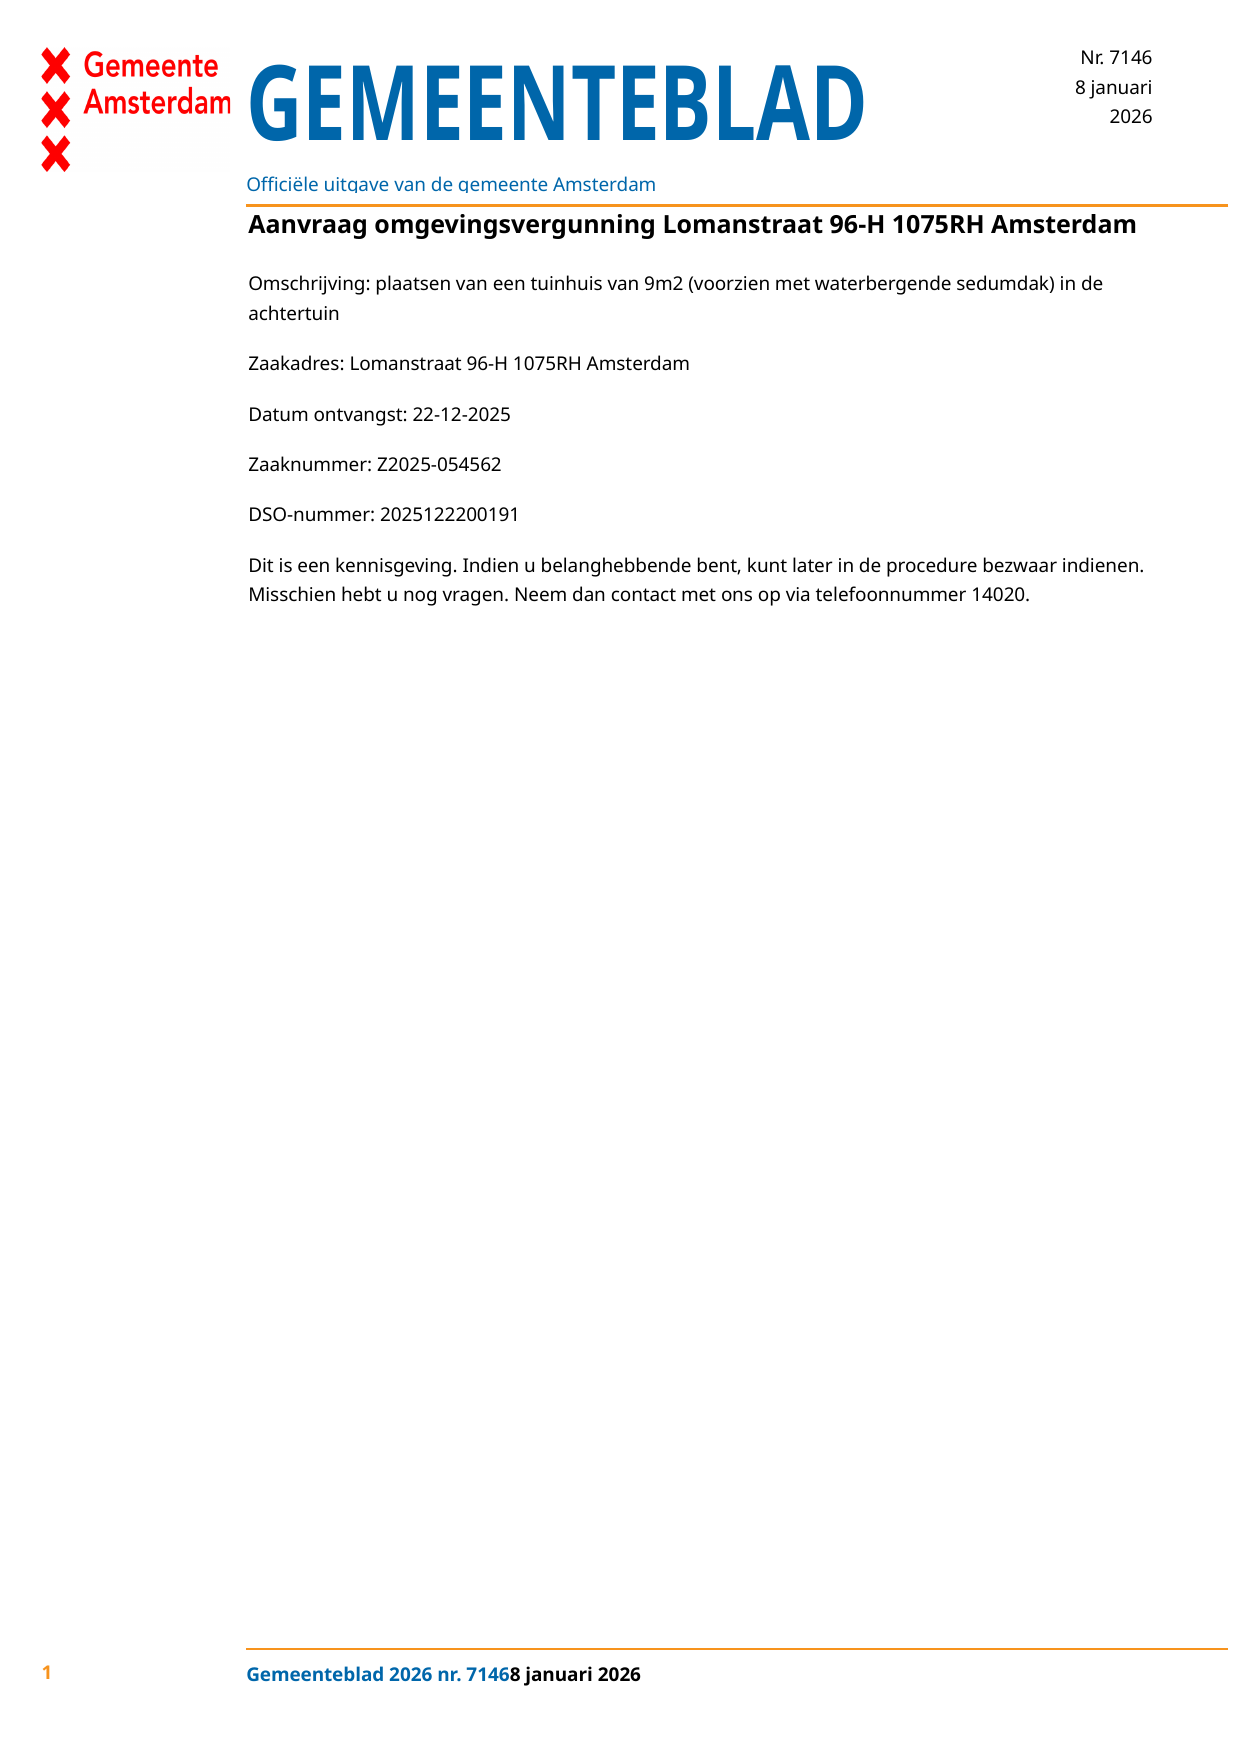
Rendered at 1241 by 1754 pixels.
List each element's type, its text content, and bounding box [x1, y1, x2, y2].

picture [41, 47, 231, 172]
text Dit is een kennisgeving. Indien u belanghebbende bent, kunt later in de procedure bezwaar indienen. Misschien hebt u nog vragen. Neem dan contact met ons op via telefoonnummer 14020. [248, 552, 1152, 607]
text DSO-nummer: 2025122200191 [248, 502, 1152, 527]
text Aanvraag omgevingsvergunning Lomanstraat 96-H 1075RH Amsterdam [248, 207, 1152, 241]
text Datum ontvangst: 22-12-2025 [248, 401, 1152, 426]
text Omschrijving: plaatsen van een tuinhuis van 9m2 (voorzien met waterbergende sedumdak) in de achtertuin [248, 270, 1152, 326]
text Zaakadres: Lomanstraat 96-H 1075RH Amsterdam [248, 350, 1152, 376]
text Zaaknummer: Z2025-054562 [248, 451, 1152, 477]
